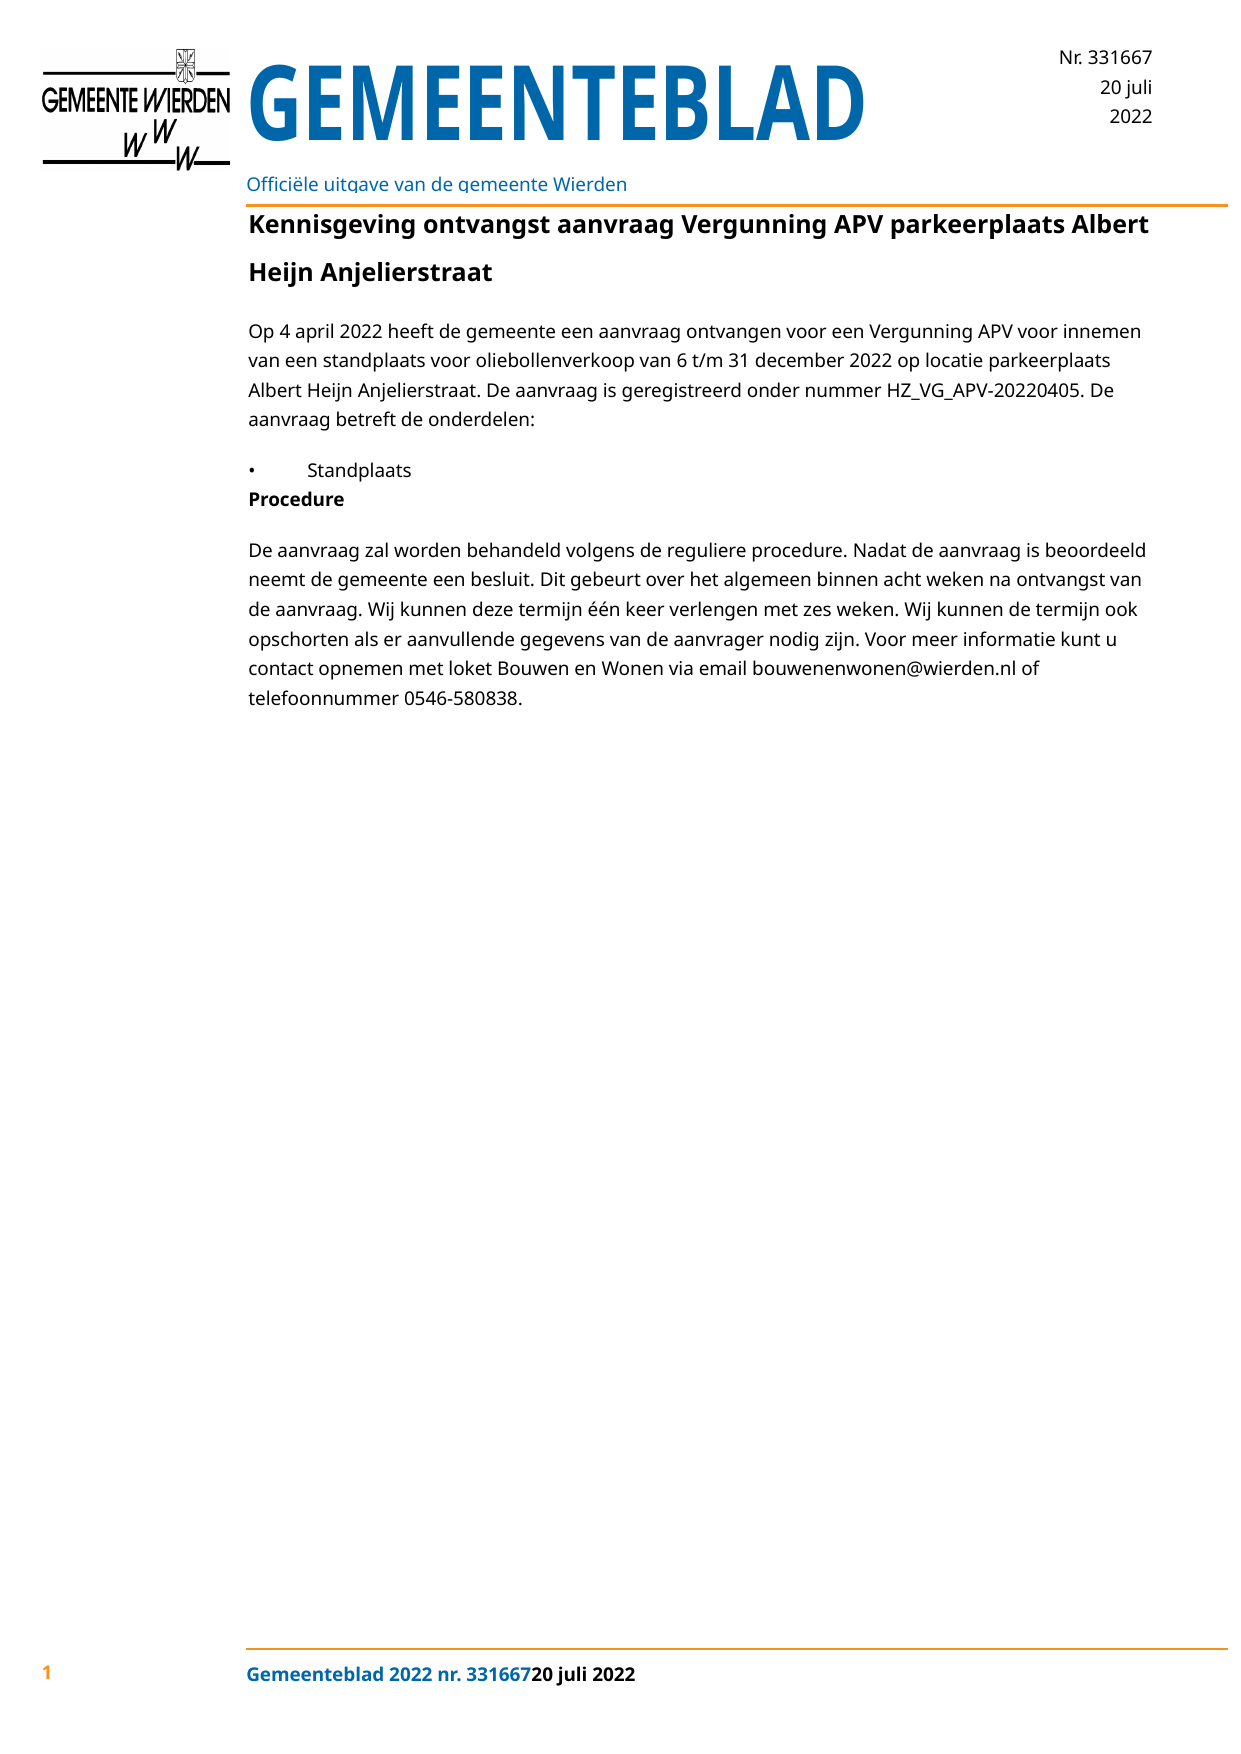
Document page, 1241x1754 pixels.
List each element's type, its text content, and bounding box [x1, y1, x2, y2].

picture [41, 47, 231, 172]
text Op 4 april 2022 heeft de gemeente een aanvraag ontvangen voor een Vergunning APV voor innemen van een standplaats voor oliebollenverkoop van 6 t/m 31 december 2022 op locatie parkeerplaats Albert Heijn Anjelierstraat. De aanvraag is geregistreerd onder nummer HZ_VG_APV-20220405. De aanvraag betreft de onderdelen: [248, 318, 1152, 432]
text Procedure [248, 487, 1152, 512]
text De aanvraag zal worden behandeld volgens de reguliere procedure. Nadat de aanvraag is beoordeeld neemt de gemeente een besluit. Dit gebeurt over het algemeen binnen acht weken na ontvangst van de aanvraag. Wij kunnen deze termijn één keer verlengen met zes weken. Wij kunnen de termijn ook opschorten als er aanvullende gegevens van de aanvrager nodig zijn. Voor meer informatie kunt u contact opnemen met loket Bouwen en Wonen via email bouwenenwonen@wierden.nl of telefoonnummer 0546-580838. [248, 537, 1152, 711]
list Standplaats [248, 457, 1152, 483]
text Kennisgeving ontvangst aanvraag Vergunning APV parkeerplaats Albert Heijn Anjelierstraat [248, 207, 1152, 288]
